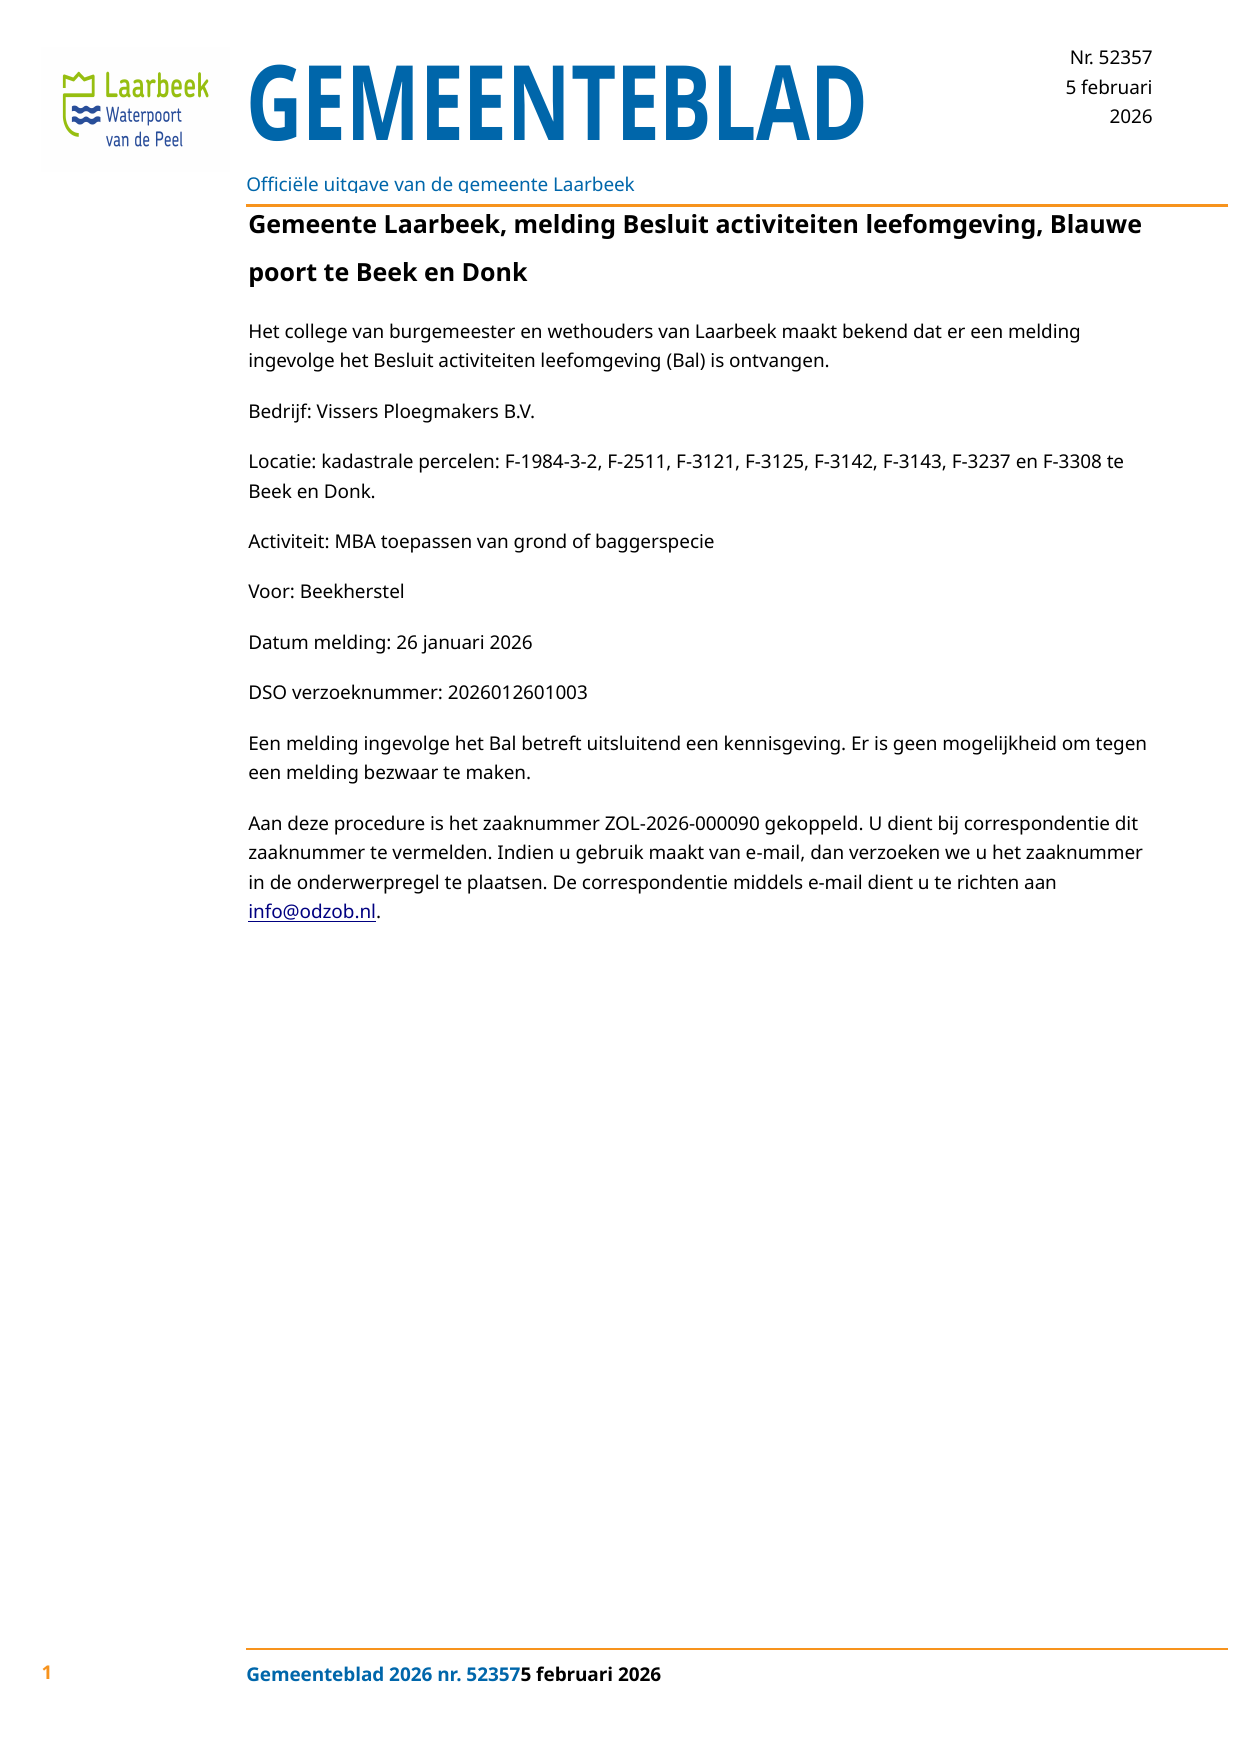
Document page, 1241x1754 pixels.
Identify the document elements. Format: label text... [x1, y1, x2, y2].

text Voor: Beekherstel [248, 579, 1152, 604]
text Datum melding: 26 januari 2026 [248, 629, 1152, 655]
text Bedrijf: Vissers Ploegmakers B.V. [248, 398, 1152, 424]
text Activiteit: MBA toepassen van grond of baggerspecie [248, 528, 1152, 554]
text DSO verzoeknummer: 2026012601003 [248, 679, 1152, 705]
text Een melding ingevolge het Bal betreft uitsluitend een kennisgeving. Er is geen mogelijkheid om tegen een melding bezwaar te maken. [248, 730, 1152, 785]
picture [41, 47, 231, 172]
text Het college van burgemeester en wethouders van Laarbeek maakt bekend dat er een melding ingevolge het Besluit activiteiten leefomgeving (Bal) is ontvangen. [248, 318, 1152, 373]
text Gemeente Laarbeek, melding Besluit activiteiten leefomgeving, Blauwe poort te Beek en Donk [248, 207, 1152, 288]
text Locatie: kadastrale percelen: F-1984-3-2, F-2511, F-3121, F-3125, F-3142, F-3143, F-3237 en F-3308 te Beek en Donk. [248, 448, 1152, 504]
text Aan deze procedure is het zaaknummer ZOL-2026-000090 gekoppeld. U dient bij correspondentie dit zaaknummer te vermelden. Indien u gebruik maakt van e-mail, dan verzoeken we u het zaaknummer in de onderwerpregel te plaatsen. De correspondentie middels e-mail dient u te richten aan info@odzob.nl. [248, 810, 1152, 924]
